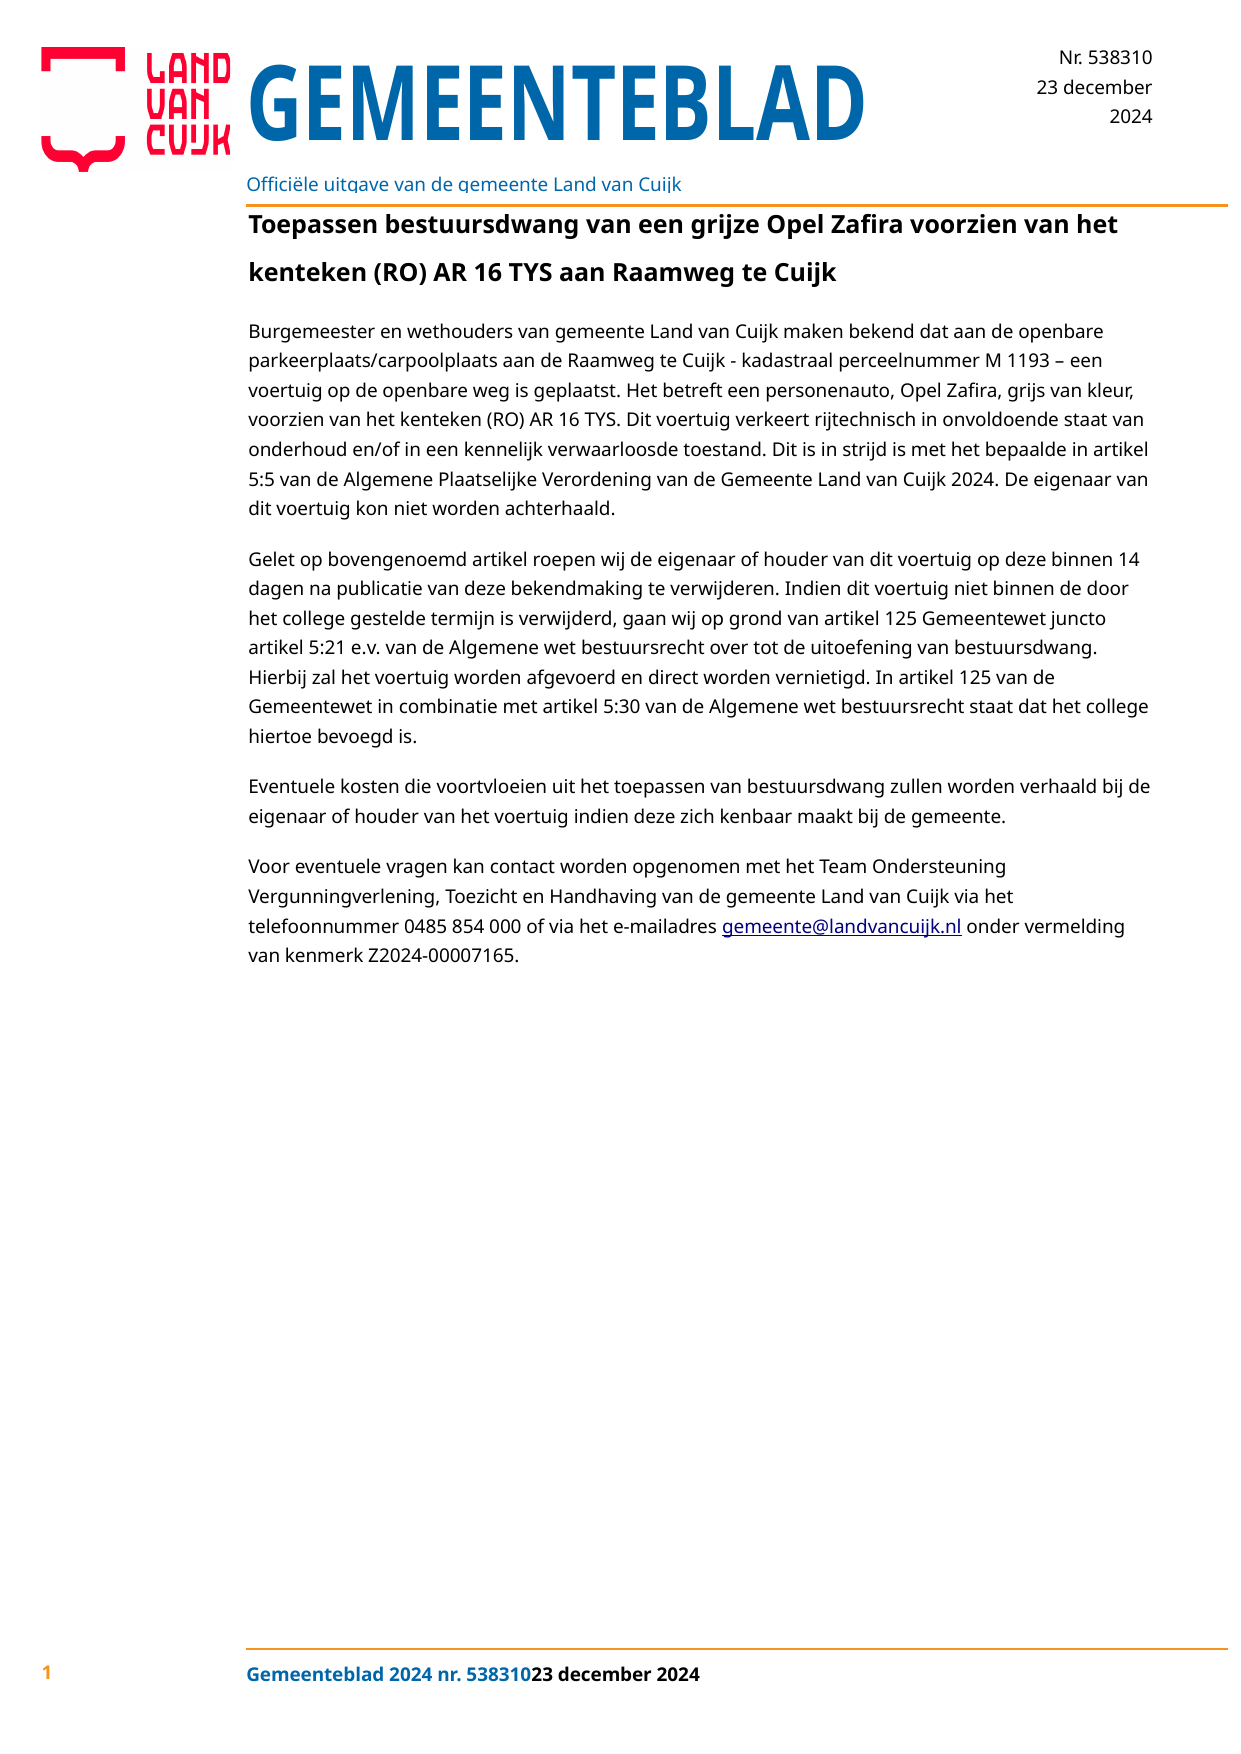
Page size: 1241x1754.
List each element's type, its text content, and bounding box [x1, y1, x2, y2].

text Burgemeester en wethouders van gemeente Land van Cuijk maken bekend dat aan de openbare parkeerplaats/carpoolplaats aan de Raamweg te Cuijk - kadastraal perceelnummer M 1193 – een voertuig op de openbare weg is geplaatst. Het betreft een personenauto, Opel Zafira, grijs van kleur, voorzien van het kenteken (RO) AR 16 TYS. Dit voertuig verkeert rijtechnisch in onvoldoende staat van onderhoud en/of in een kennelijk verwaarloosde toestand. Dit is in strijd is met het bepaalde in artikel 5:5 van de Algemene Plaatselijke Verordening van de Gemeente Land van Cuijk 2024. De eigenaar van dit voertuig kon niet worden achterhaald. [248, 318, 1152, 521]
text Gelet op bovengenoemd artikel roepen wij de eigenaar of houder van dit voertuig op deze binnen 14 dagen na publicatie van deze bekendmaking te verwijderen. Indien dit voertuig niet binnen de door het college gestelde termijn is verwijderd, gaan wij op grond van artikel 125 Gemeentewet juncto artikel 5:21 e.v. van de Algemene wet bestuursrecht over tot de uitoefening van bestuursdwang. Hierbij zal het voertuig worden afgevoerd en direct worden vernietigd. In artikel 125 van de Gemeentewet in combinatie met artikel 5:30 van de Algemene wet bestuursrecht staat dat het college hiertoe bevoegd is. [248, 546, 1152, 749]
text Voor eventuele vragen kan contact worden opgenomen met het Team Ondersteuning Vergunningverlening, Toezicht en Handhaving van de gemeente Land van Cuijk via het telefoonnummer 0485 854 000 of via het e-mailadres gemeente@landvancuijk.nl onder vermelding van kenmerk Z2024-00007165. [248, 854, 1152, 968]
text Eventuele kosten die voortvloeien uit het toepassen van bestuursdwang zullen worden verhaald bij de eigenaar of houder van het voertuig indien deze zich kenbaar maakt bij de gemeente. [248, 774, 1152, 829]
text Toepassen bestuursdwang van een grijze Opel Zafira voorzien van het kenteken (RO) AR 16 TYS aan Raamweg te Cuijk [248, 207, 1152, 288]
picture [41, 47, 231, 172]
